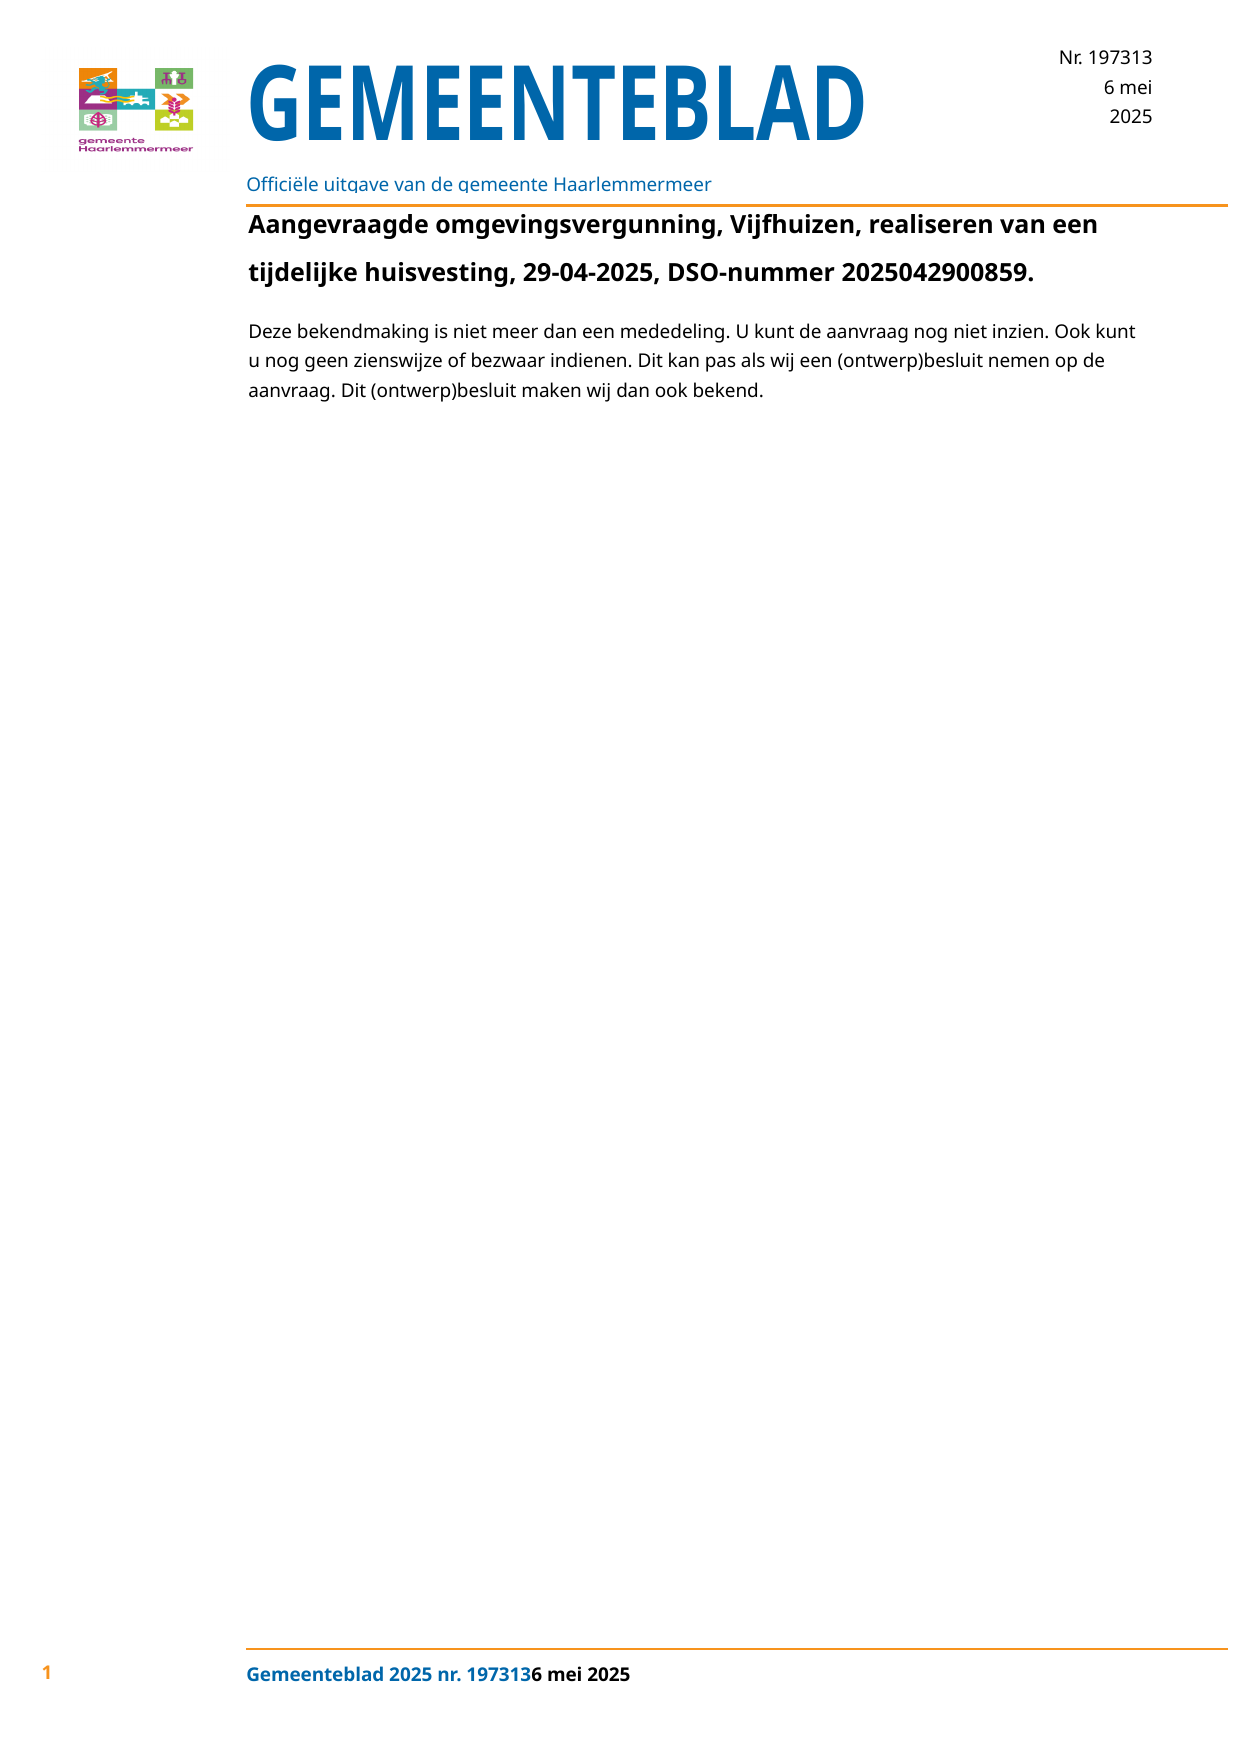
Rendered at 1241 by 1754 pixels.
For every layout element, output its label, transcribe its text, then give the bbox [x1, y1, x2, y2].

text Aangevraagde omgevingsvergunning, Vijfhuizen, realiseren van een tijdelijke huisvesting, 29-04-2025, DSO-nummer 2025042900859. [248, 207, 1152, 288]
picture [41, 47, 231, 172]
text Deze bekendmaking is niet meer dan een mededeling. U kunt de aanvraag nog niet inzien. Ook kunt u nog geen zienswijze of bezwaar indienen. Dit kan pas als wij een (ontwerp)besluit nemen op de aanvraag. Dit (ontwerp)besluit maken wij dan ook bekend. [248, 318, 1152, 403]
